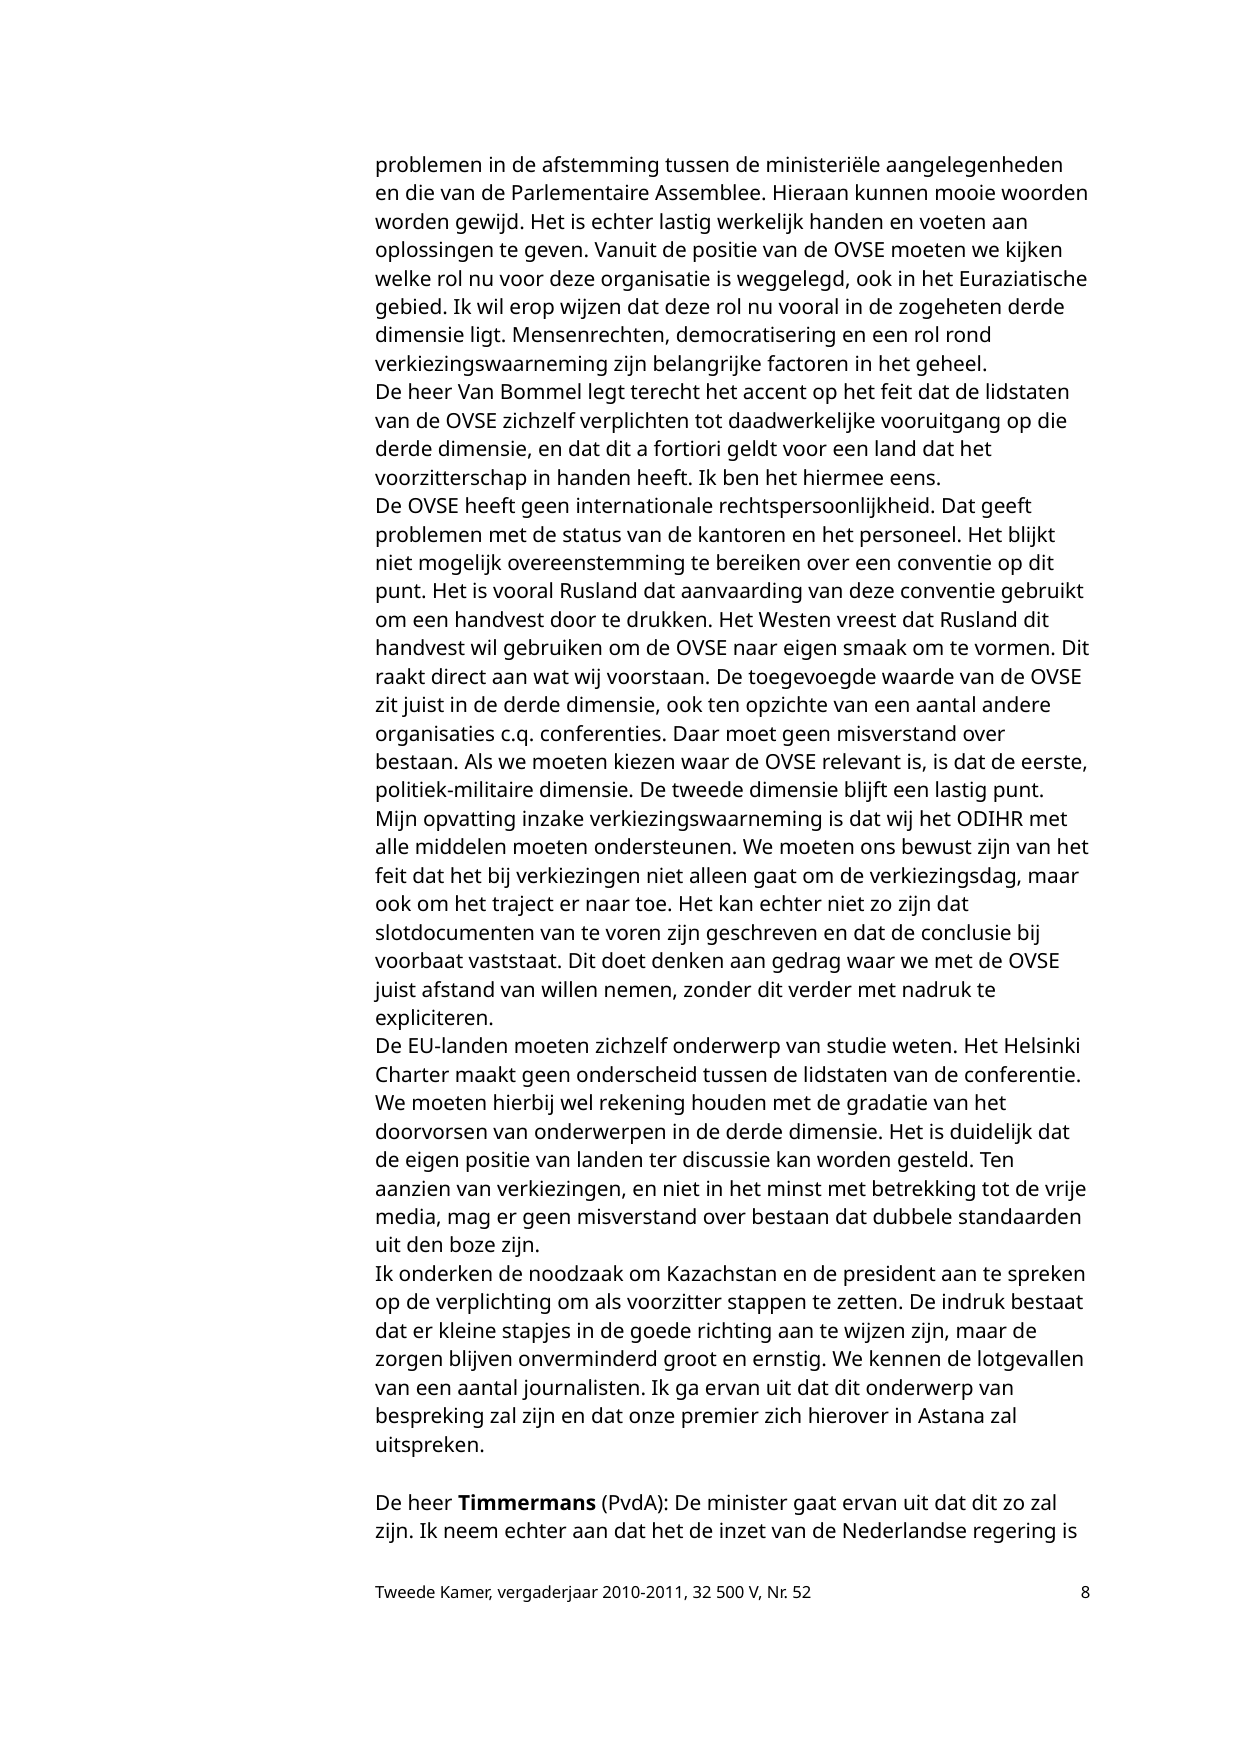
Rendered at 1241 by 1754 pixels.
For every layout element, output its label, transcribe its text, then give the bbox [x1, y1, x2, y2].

text De heer Timmermans (PvdA): De minister gaat ervan uit dat dit zo zal zijn. Ik neem echter aan dat het de inzet van de Nederlandse regering is [375, 1488, 1090, 1545]
text De EU-landen moeten zichzelf onderwerp van studie weten. Het Helsinki Charter maakt geen onderscheid tussen de lidstaten van de conferentie. We moeten hierbij wel rekening houden met de gradatie van het doorvorsen van onderwerpen in de derde dimensie. Het is duidelijk dat de eigen positie van landen ter discussie kan worden gesteld. Ten aanzien van verkiezingen, en niet in het minst met betrekking tot de vrije media, mag er geen misverstand over bestaan dat dubbele standaarden uit den boze zijn. [375, 1032, 1090, 1259]
text De heer Van Bommel legt terecht het accent op het feit dat de lidstaten van de OVSE zichzelf verplichten tot daadwerkelijke vooruitgang op die derde dimensie, en dat dit a fortiori geldt voor een land dat het voorzitterschap in handen heeft. Ik ben het hiermee eens. [375, 377, 1090, 491]
text De OVSE heeft geen internationale rechtspersoonlijkheid. Dat geeft problemen met de status van de kantoren en het personeel. Het blijkt niet mogelijk overeenstemming te bereiken over een conventie op dit punt. Het is vooral Rusland dat aanvaarding van deze conventie gebruikt om een handvest door te drukken. Het Westen vreest dat Rusland dit handvest wil gebruiken om de OVSE naar eigen smaak om te vormen. Dit raakt direct aan wat wij voorstaan. De toegevoegde waarde van de OVSE zit juist in de derde dimensie, ook ten opzichte van een aantal andere organisaties c.q. conferenties. Daar moet geen misverstand over bestaan. Als we moeten kiezen waar de OVSE relevant is, is dat de eerste, politiek-militaire dimensie. De tweede dimensie blijft een lastig punt. [375, 491, 1090, 804]
text Mijn opvatting inzake verkiezingswaarneming is dat wij het ODIHR met alle middelen moeten ondersteunen. We moeten ons bewust zijn van het feit dat het bij verkiezingen niet alleen gaat om de verkiezingsdag, maar ook om het traject er naar toe. Het kan echter niet zo zijn dat slotdocumenten van te voren zijn geschreven en dat de conclusie bij voorbaat vaststaat. Dit doet denken aan gedrag waar we met de OVSE juist afstand van willen nemen, zonder dit verder met nadruk te expliciteren. [375, 804, 1090, 1032]
text Ik onderken de noodzaak om Kazachstan en de president aan te spreken op de verplichting om als voorzitter stappen te zetten. De indruk bestaat dat er kleine stapjes in de goede richting aan te wijzen zijn, maar de zorgen blijven onverminderd groot en ernstig. We kennen de lotgevallen van een aantal journalisten. Ik ga ervan uit dat dit onderwerp van bespreking zal zijn en dat onze premier zich hierover in Astana zal uitspreken. [375, 1259, 1090, 1458]
text problemen in de afstemming tussen de ministeriële aangelegenheden en die van de Parlementaire Assemblee. Hieraan kunnen mooie woorden worden gewijd. Het is echter lastig werkelijk handen en voeten aan oplossingen te geven. Vanuit de positie van de OVSE moeten we kijken welke rol nu voor deze organisatie is weggelegd, ook in het Euraziatische gebied. Ik wil erop wijzen dat deze rol nu vooral in de zogeheten derde dimensie ligt. Mensenrechten, democratisering en een rol rond verkiezingswaarneming zijn belangrijke factoren in het geheel. [375, 150, 1090, 377]
